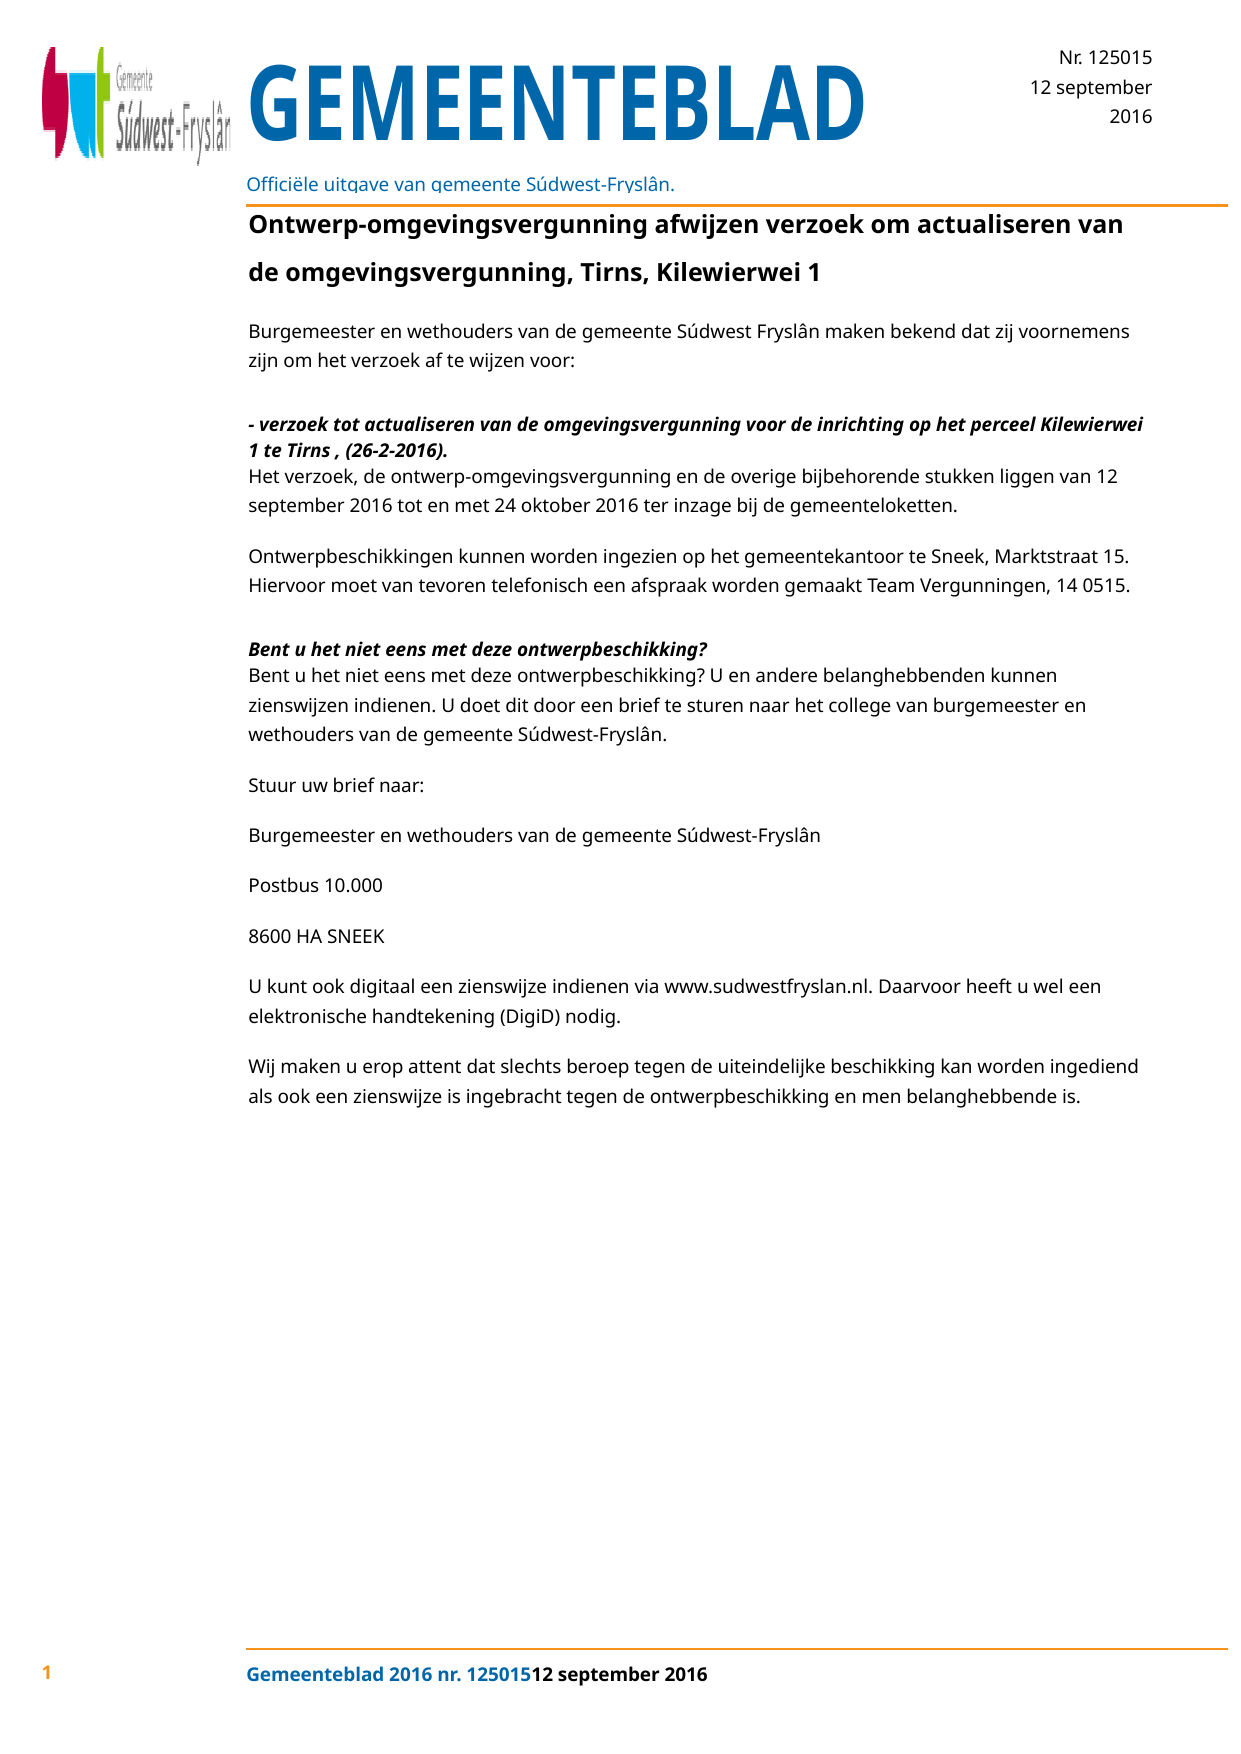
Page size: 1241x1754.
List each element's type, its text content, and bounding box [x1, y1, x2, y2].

text Burgemeester en wethouders van de gemeente Súdwest-Fryslân [248, 822, 1152, 848]
text Bent u het niet eens met deze ontwerpbeschikking? [248, 636, 1152, 662]
text Wij maken u erop attent dat slechts beroep tegen de uiteindelijke beschikking kan worden ingediend als ook een zienswijze is ingebracht tegen de ontwerpbeschikking en men belanghebbende is. [248, 1053, 1152, 1109]
text Ontwerpbeschikkingen kunnen worden ingezien op het gemeentekantoor te Sneek, Marktstraat 15. Hiervoor moet van tevoren telefonisch een afspraak worden gemaakt Team Vergunningen, 14 0515. [248, 543, 1152, 598]
text Stuur uw brief naar: [248, 772, 1152, 797]
text Postbus 10.000 [248, 873, 1152, 898]
text Burgemeester en wethouders van de gemeente Súdwest Fryslân maken bekend dat zij voornemens zijn om het verzoek af te wijzen voor: [248, 318, 1152, 373]
picture [41, 47, 231, 172]
text - verzoek tot actualiseren van de omgevingsvergunning voor de inrichting op het perceel Kilewierwei 1 te Tirns , (26-2-2016). [248, 411, 1152, 463]
text Het verzoek, de ontwerp-omgevingsvergunning en de overige bijbehorende stukken liggen van 12 september 2016 tot en met 24 oktober 2016 ter inzage bij de gemeenteloketten. [248, 463, 1152, 518]
text Ontwerp-omgevingsvergunning afwijzen verzoek om actualiseren van de omgevingsvergunning, Tirns, Kilewierwei 1 [248, 207, 1152, 288]
text 8600 HA SNEEK [248, 923, 1152, 949]
text Bent u het niet eens met deze ontwerpbeschikking? U en andere belanghebbenden kunnen zienswijzen indienen. U doet dit door een brief te sturen naar het college van burgemeester en wethouders van de gemeente Súdwest-Fryslân. [248, 662, 1152, 747]
text U kunt ook digitaal een zienswijze indienen via www.sudwestfryslan.nl. Daarvoor heeft u wel een elektronische handtekening (DigiD) nodig. [248, 973, 1152, 1029]
